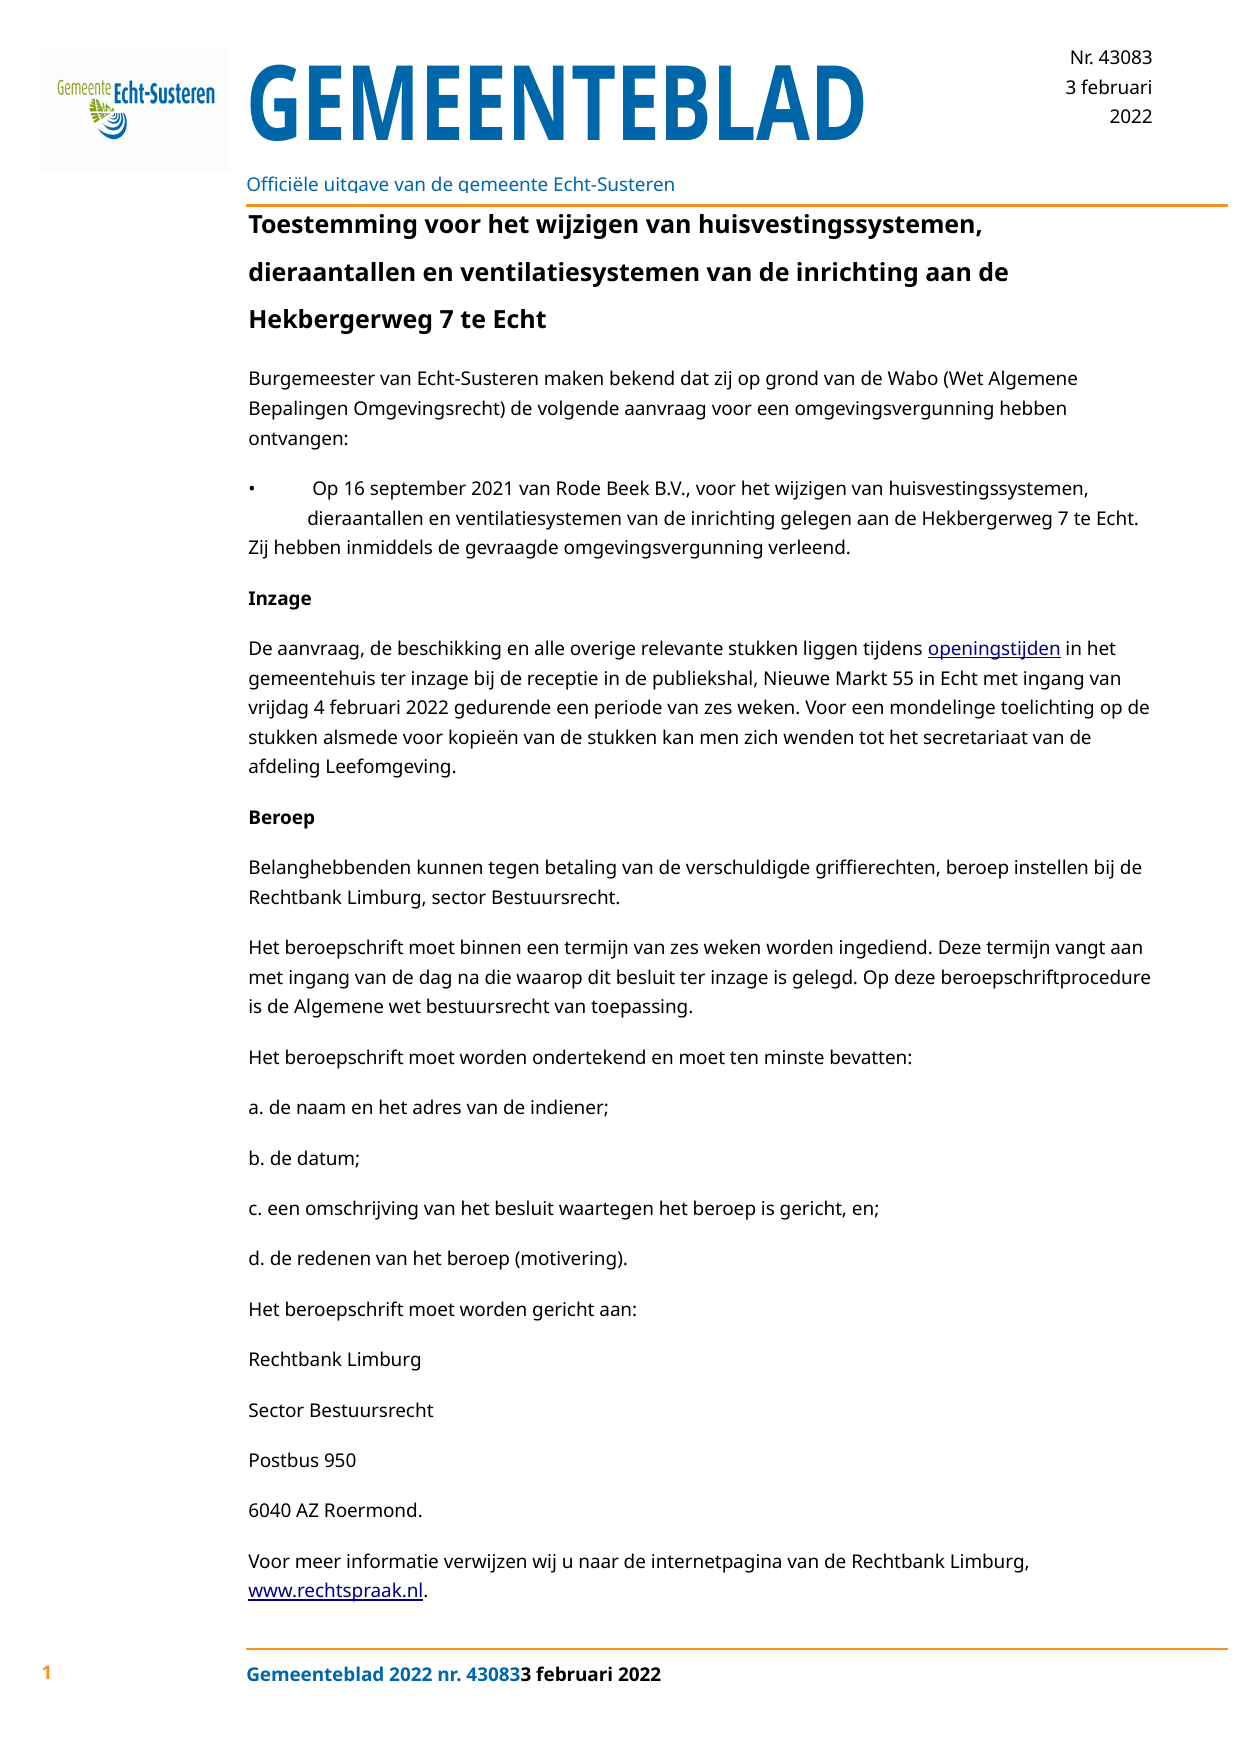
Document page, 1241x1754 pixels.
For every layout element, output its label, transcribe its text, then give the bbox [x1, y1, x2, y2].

text Postbus 950 [248, 1447, 1152, 1473]
text Zij hebben inmiddels de gevraagde omgevingsvergunning verleend. [248, 534, 1152, 560]
picture [41, 47, 231, 172]
text d. de redenen van het beroep (motivering). [248, 1246, 1152, 1271]
text Belanghebbenden kunnen tegen betaling van de verschuldigde griffierechten, beroep instellen bij de Rechtbank Limburg, sector Bestuursrecht. [248, 854, 1152, 909]
text Voor meer informatie verwijzen wij u naar de internetpagina van de Rechtbank Limburg, www.rechtspraak.nl. [248, 1548, 1152, 1603]
text Inzage [248, 585, 1152, 610]
text Beroep [248, 804, 1152, 829]
text De aanvraag, de beschikking en alle overige relevante stukken liggen tijdens openingstijden in het gemeentehuis ter inzage bij de receptie in de publiekshal, Nieuwe Markt 55 in Echt met ingang van vrijdag 4 februari 2022 gedurende een periode van zes weken. Voor een mondelinge toelichting op de stukken alsmede voor kopieën van de stukken kan men zich wenden tot het secretariaat van de afdeling Leefomgeving. [248, 635, 1152, 779]
text Sector Bestuursrecht [248, 1397, 1152, 1422]
text Rechtbank Limburg [248, 1346, 1152, 1372]
list Op 16 september 2021 van Rode Beek B.V., voor het wijzigen van huisvestingssystemen, dieraantallen en ventilatiesystemen van de inrichting gelegen aan de Hekbergerweg 7 te Echt. [248, 475, 1152, 530]
text Het beroepschrift moet worden gericht aan: [248, 1296, 1152, 1322]
text 6040 AZ Roermond. [248, 1498, 1152, 1523]
text b. de datum; [248, 1145, 1152, 1170]
text Burgemeester van Echt-Susteren maken bekend dat zij op grond van de Wabo (Wet Algemene Bepalingen Omgevingsrecht) de volgende aanvraag voor een omgevingsvergunning hebben ontvangen: [248, 366, 1152, 450]
text c. een omschrijving van het besluit waartegen het beroep is gericht, en; [248, 1195, 1152, 1221]
text Het beroepschrift moet binnen een termijn van zes weken worden ingediend. Deze termijn vangt aan met ingang van de dag na die waarop dit besluit ter inzage is gelegd. Op deze beroepschriftprocedure is de Algemene wet bestuursrecht van toepassing. [248, 934, 1152, 1019]
text a. de naam en het adres van de indiener; [248, 1094, 1152, 1120]
text Toestemming voor het wijzigen van huisvestingssystemen, dieraantallen en ventilatiesystemen van de inrichting aan de Hekbergerweg 7 te Echt [248, 207, 1152, 336]
text Het beroepschrift moet worden ondertekend en moet ten minste bevatten: [248, 1044, 1152, 1069]
